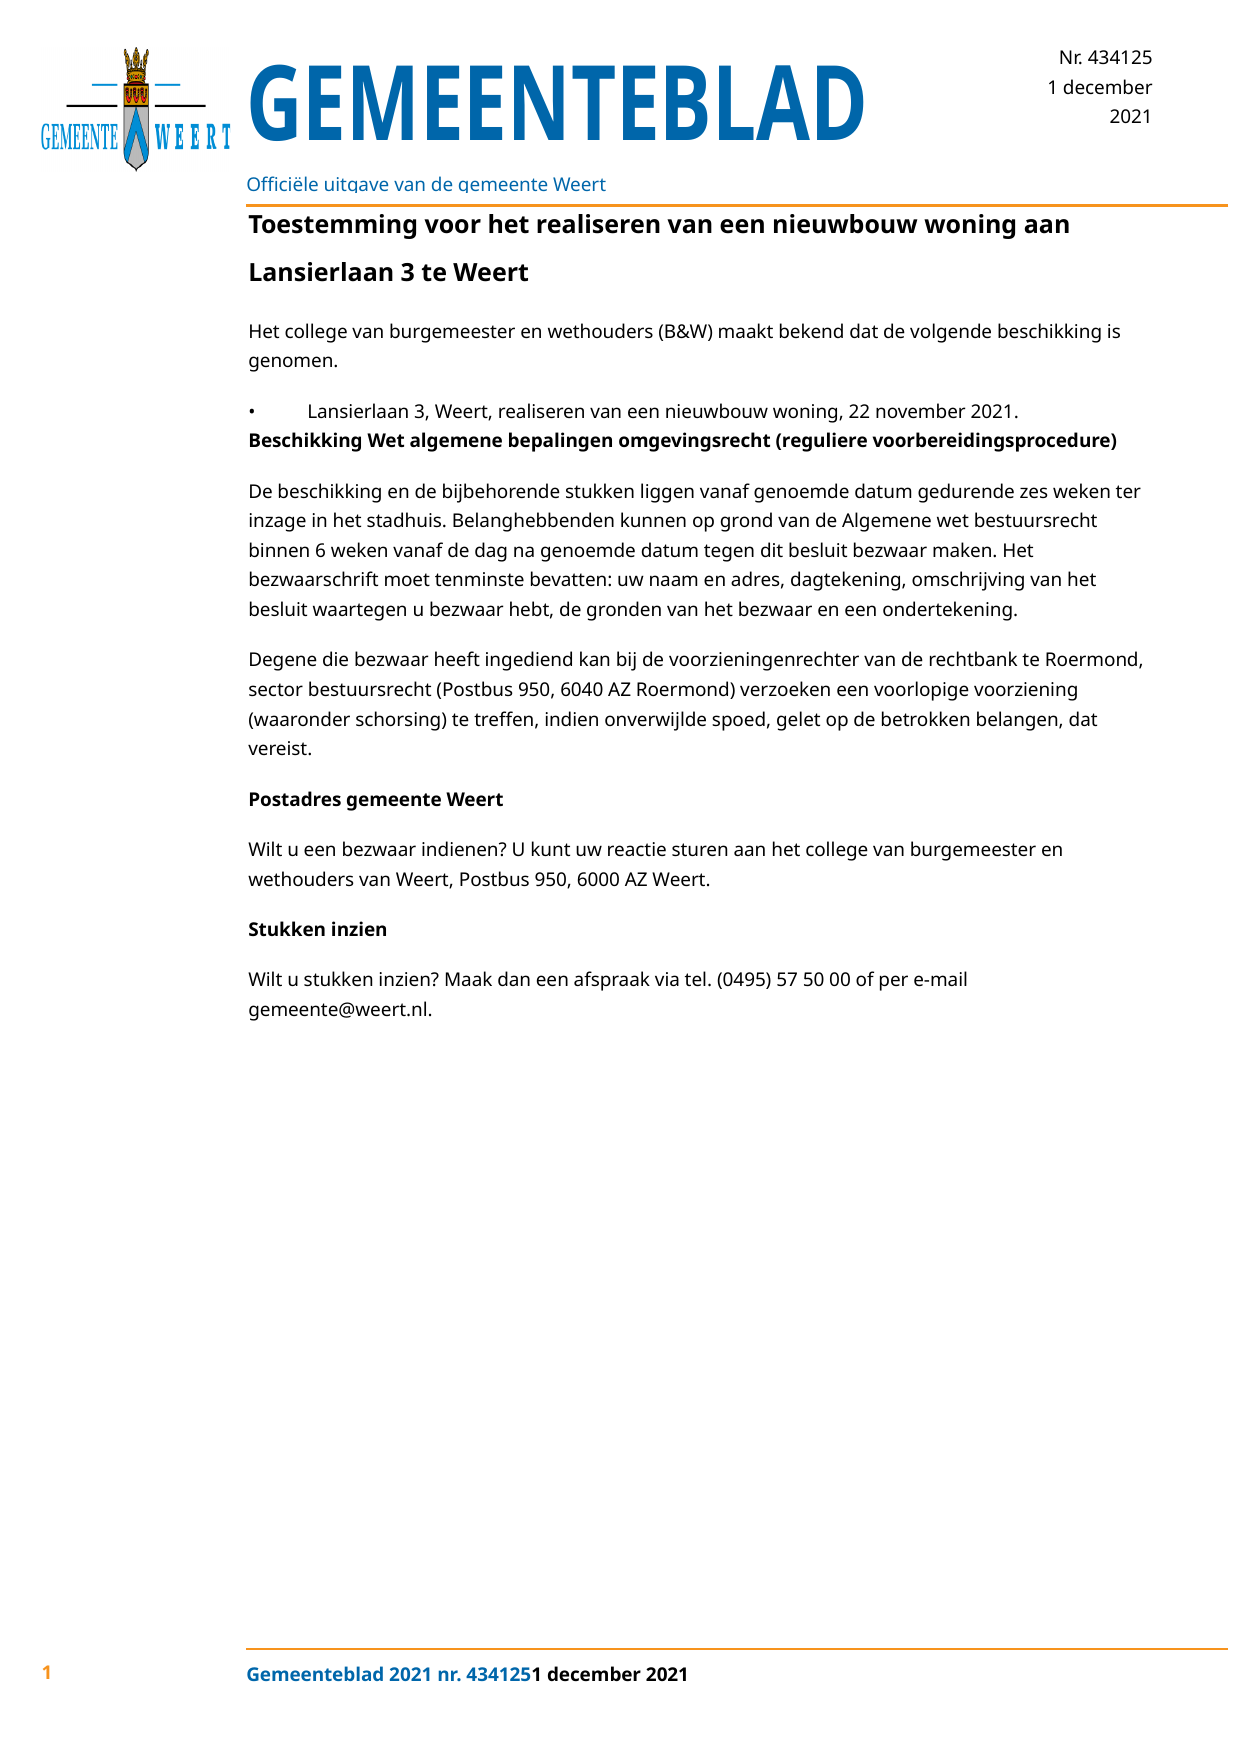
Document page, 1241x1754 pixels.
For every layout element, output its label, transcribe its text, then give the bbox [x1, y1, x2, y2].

text Degene die bezwaar heeft ingediend kan bij de voorzieningenrechter van de rechtbank te Roermond, sector bestuursrecht (Postbus 950, 6040 AZ Roermond) verzoeken een voorlopige voorziening (waaronder schorsing) te treffen, indien onverwijlde spoed, gelet op de betrokken belangen, dat vereist. [248, 647, 1152, 761]
text Het college van burgemeester en wethouders (B&W) maakt bekend dat de volgende beschikking is genomen. [248, 318, 1152, 373]
text Wilt u stukken inzien? Maak dan een afspraak via tel. (0495) 57 50 00 of per e-mail gemeente@weert.nl. [248, 967, 1152, 1022]
text De beschikking en de bijbehorende stukken liggen vanaf genoemde datum gedurende zes weken ter inzage in het stadhuis. Belanghebbenden kunnen op grond van de Algemene wet bestuursrecht binnen 6 weken vanaf de dag na genoemde datum tegen dit besluit bezwaar maken. Het bezwaarschrift moet tenminste bevatten: uw naam en adres, dagtekening, omschrijving van het besluit waartegen u bezwaar hebt, de gronden van het bezwaar en een ondertekening. [248, 478, 1152, 622]
text Stukken inzien [248, 916, 1152, 942]
text Toestemming voor het realiseren van een nieuwbouw woning aan Lansierlaan 3 te Weert [248, 207, 1152, 288]
text Beschikking Wet algemene bepalingen omgevingsrecht (reguliere voorbereidingsprocedure) [248, 427, 1152, 453]
text Wilt u een bezwaar indienen? U kunt uw reactie sturen aan het college van burgemeester en wethouders van Weert, Postbus 950, 6000 AZ Weert. [248, 836, 1152, 892]
list Lansierlaan 3, Weert, realiseren van een nieuwbouw woning, 22 november 2021. [248, 398, 1152, 424]
text Postadres gemeente Weert [248, 786, 1152, 812]
picture [41, 47, 231, 172]
